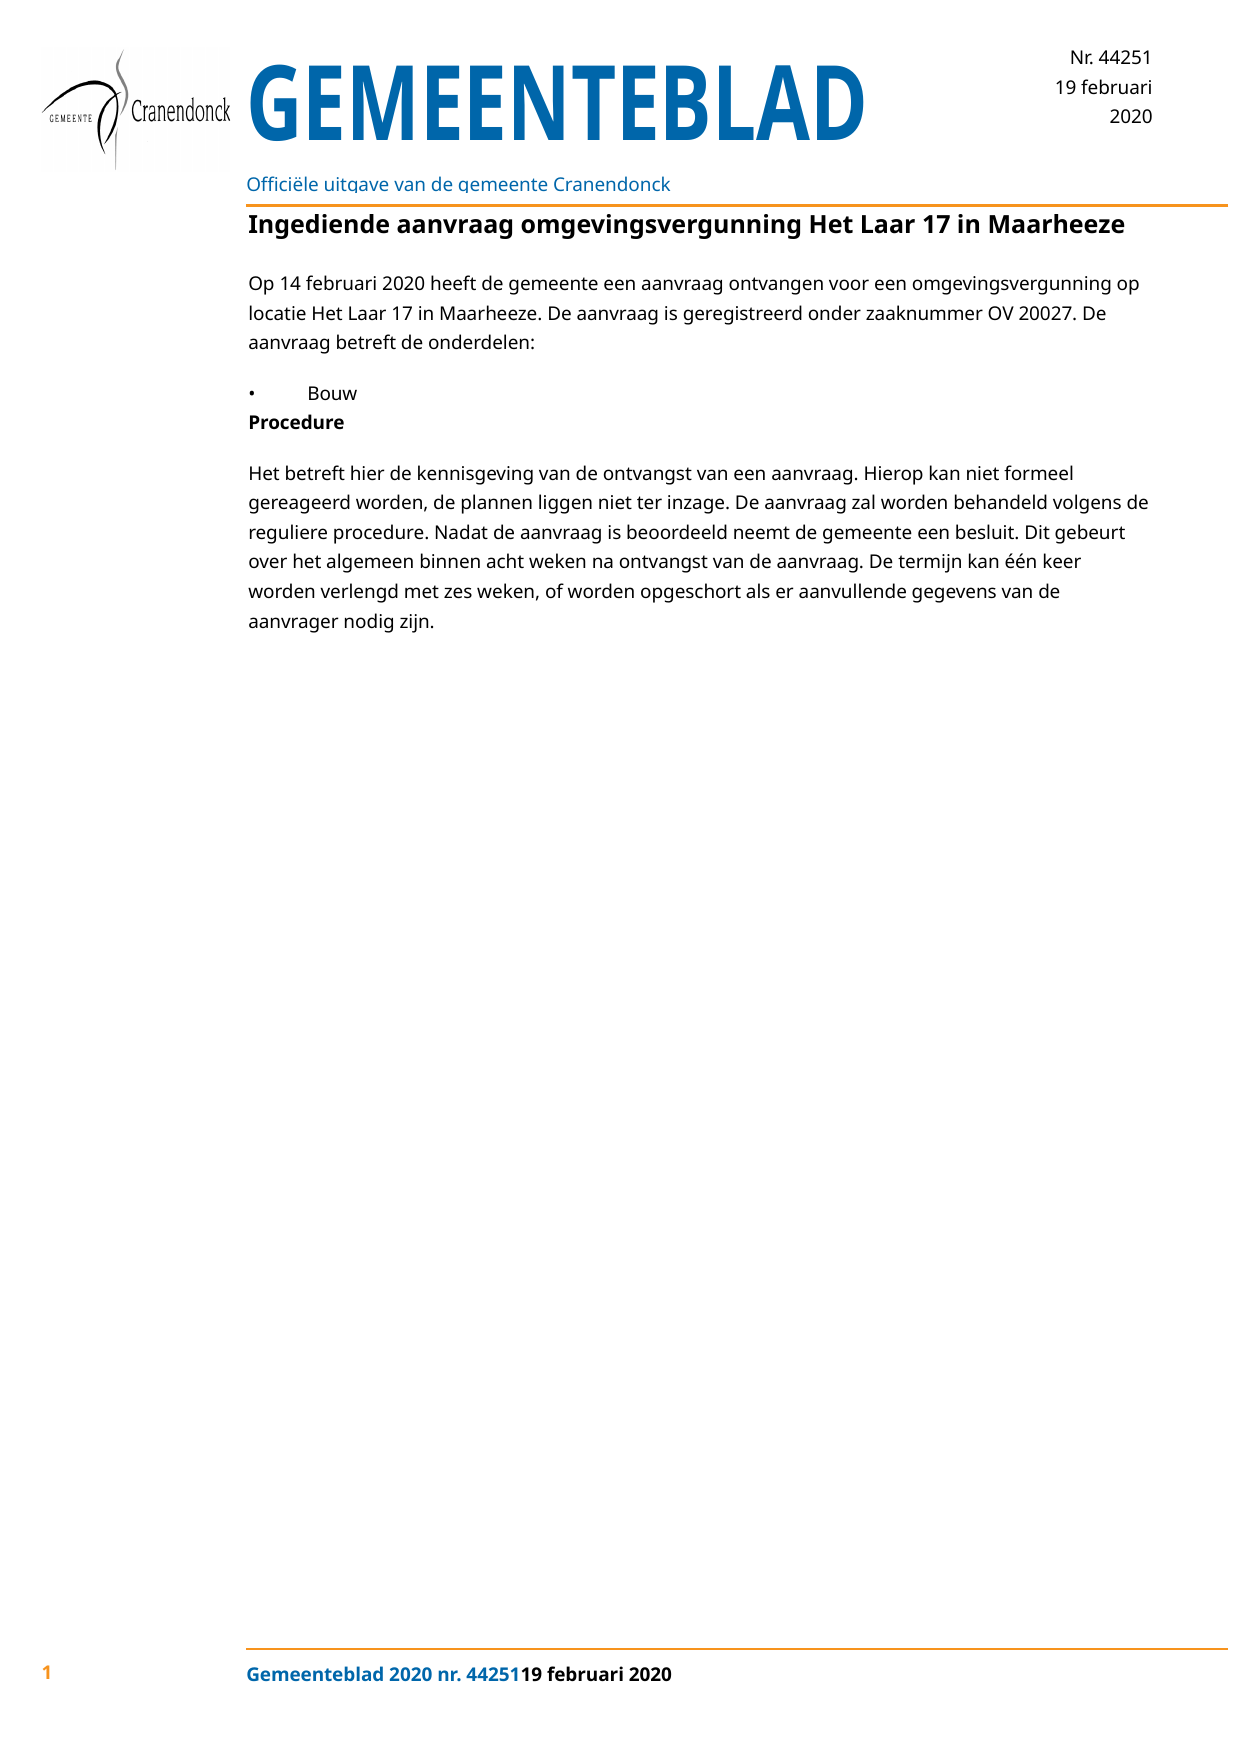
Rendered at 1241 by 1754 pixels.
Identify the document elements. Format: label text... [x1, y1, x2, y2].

text Ingediende aanvraag omgevingsvergunning Het Laar 17 in Maarheeze [248, 207, 1152, 241]
text Op 14 februari 2020 heeft de gemeente een aanvraag ontvangen voor een omgevingsvergunning op locatie Het Laar 17 in Maarheeze. De aanvraag is geregistreerd onder zaaknummer OV 20027. De aanvraag betreft de onderdelen: [248, 270, 1152, 355]
picture [41, 47, 231, 172]
text Procedure [248, 409, 1152, 435]
list Bouw [248, 380, 1152, 406]
text Het betreft hier de kennisgeving van de ontvangst van een aanvraag. Hierop kan niet formeel gereageerd worden, de plannen liggen niet ter inzage. De aanvraag zal worden behandeld volgens de reguliere procedure. Nadat de aanvraag is beoordeeld neemt de gemeente een besluit. Dit gebeurt over het algemeen binnen acht weken na ontvangst van de aanvraag. De termijn kan één keer worden verlengd met zes weken, of worden opgeschort als er aanvullende gegevens van de aanvrager nodig zijn. [248, 460, 1152, 633]
